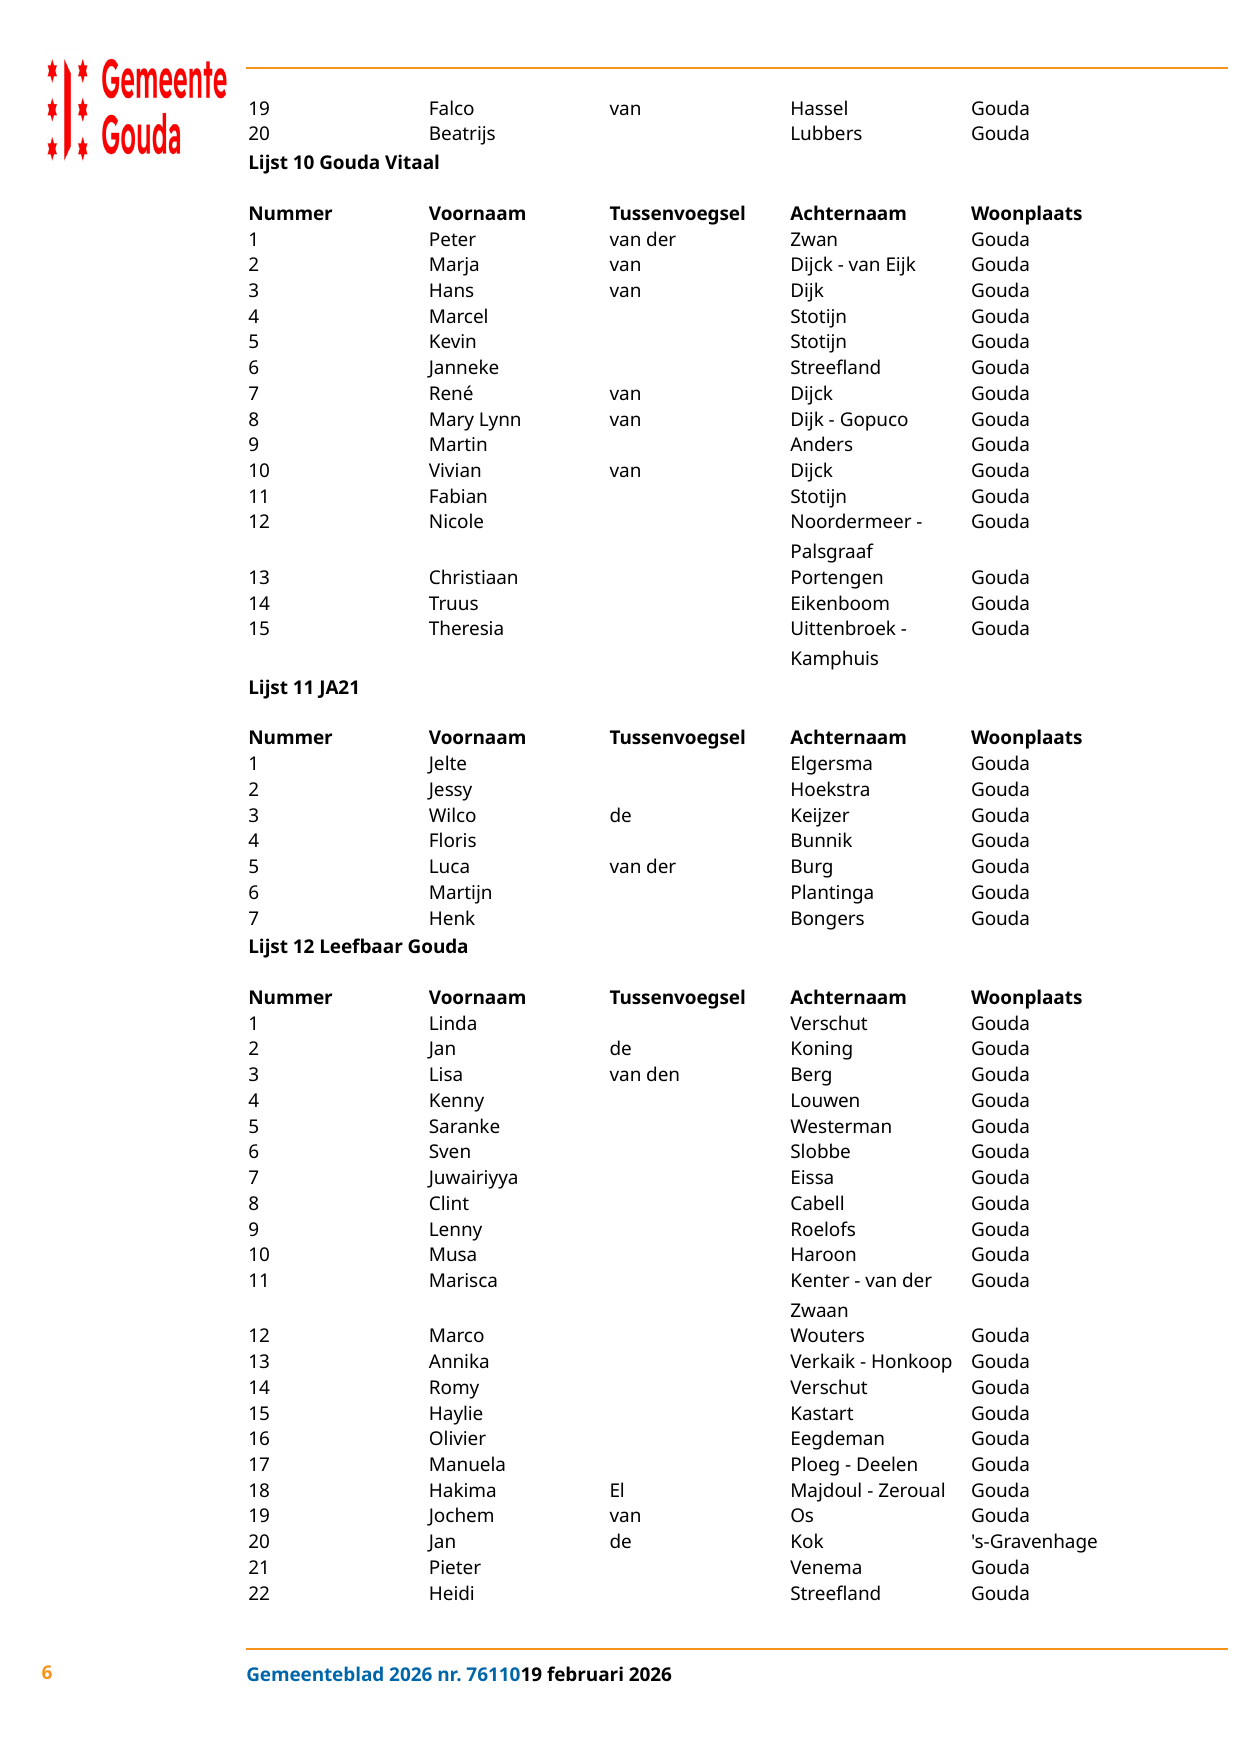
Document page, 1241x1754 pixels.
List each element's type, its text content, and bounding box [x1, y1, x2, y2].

table_cell Marja [429, 251, 609, 277]
table_cell 8 [248, 1190, 429, 1216]
table_cell Gouda [971, 457, 1152, 483]
table_cell Gouda [971, 590, 1152, 616]
table_cell 1 [248, 226, 429, 251]
table_cell de [609, 1036, 790, 1061]
table_cell Lenny [429, 1216, 609, 1241]
table_cell van [609, 406, 790, 432]
table_cell Marisca [429, 1267, 609, 1322]
table_cell Christiaan [429, 564, 609, 590]
table_cell Gouda [971, 354, 1152, 380]
table_cell Kevin [429, 329, 609, 354]
table_cell Gouda [971, 1503, 1152, 1528]
table_cell [609, 121, 790, 146]
table_cell 4 [248, 303, 429, 329]
table_cell Streefland [790, 1580, 971, 1606]
table_header Tussenvoegsel [609, 725, 790, 750]
table_cell [609, 879, 790, 905]
table_cell Gouda [971, 1036, 1152, 1061]
table_cell Verschut [790, 1374, 971, 1400]
table_cell Stotijn [790, 303, 971, 329]
table_cell Sven [429, 1139, 609, 1164]
table_header Woonplaats [971, 200, 1152, 226]
table_cell Westerman [790, 1113, 971, 1138]
table_cell [609, 1425, 790, 1451]
table_cell Gouda [971, 1348, 1152, 1374]
table_cell [609, 1190, 790, 1216]
table_cell Gouda [971, 828, 1152, 853]
table_cell [609, 750, 790, 776]
table_cell René [429, 380, 609, 406]
table_cell Noordermeer - Palsgraaf [790, 509, 971, 564]
table_cell van der [609, 226, 790, 251]
table_cell Floris [429, 828, 609, 853]
table_cell Anders [790, 432, 971, 457]
table_cell Musa [429, 1241, 609, 1267]
table_cell Gouda [971, 1400, 1152, 1425]
table_cell 4 [248, 828, 429, 853]
table_cell 6 [248, 879, 429, 905]
table_cell Gouda [971, 616, 1152, 671]
table_cell Kenny [429, 1087, 609, 1113]
table_cell van [609, 277, 790, 303]
table_cell Juwairiyya [429, 1164, 609, 1190]
table_cell Hans [429, 277, 609, 303]
table_cell El [609, 1477, 790, 1503]
table_cell [609, 1139, 790, 1164]
table_cell Gouda [971, 1190, 1152, 1216]
table_cell 1 [248, 750, 429, 776]
table_cell [609, 1216, 790, 1241]
table_header Woonplaats [971, 725, 1152, 750]
table_cell Eikenboom [790, 590, 971, 616]
table_header Achternaam [790, 725, 971, 750]
table_cell 3 [248, 1061, 429, 1087]
table_cell Venema [790, 1554, 971, 1580]
table_cell 14 [248, 1374, 429, 1400]
table_cell Verschut [790, 1010, 971, 1036]
table_cell Haylie [429, 1400, 609, 1425]
table_cell 5 [248, 1113, 429, 1138]
table_cell Zwan [790, 226, 971, 251]
table_cell Marcel [429, 303, 609, 329]
table_cell van [609, 457, 790, 483]
table_cell 3 [248, 802, 429, 827]
table_cell Peter [429, 226, 609, 251]
table_cell Burg [790, 853, 971, 879]
table_cell [609, 1164, 790, 1190]
table_cell Gouda [971, 1216, 1152, 1241]
table_cell van den [609, 1061, 790, 1087]
table_cell Mary Lynn [429, 406, 609, 432]
table_cell Janneke [429, 354, 609, 380]
table_cell [609, 776, 790, 802]
table_cell Gouda [971, 853, 1152, 879]
table_header Achternaam [790, 200, 971, 226]
table_cell Gouda [971, 251, 1152, 277]
table_cell Bunnik [790, 828, 971, 853]
table_cell Gouda [971, 1451, 1152, 1477]
table_cell Dijk [790, 277, 971, 303]
table_cell Gouda [971, 226, 1152, 251]
text Lijst 11 JA21 [248, 674, 1152, 700]
table_cell Clint [429, 1190, 609, 1216]
table_cell Gouda [971, 1477, 1152, 1503]
table_cell Gouda [971, 483, 1152, 509]
table_cell Gouda [971, 1139, 1152, 1164]
table_cell [609, 1348, 790, 1374]
table_cell Gouda [971, 750, 1152, 776]
table_cell Berg [790, 1061, 971, 1087]
table_cell Truus [429, 590, 609, 616]
table_cell Gouda [971, 1087, 1152, 1113]
table_cell Theresia [429, 616, 609, 671]
table_cell Vivian [429, 457, 609, 483]
table_cell Gouda [971, 95, 1152, 121]
table_cell 12 [248, 509, 429, 564]
table_cell Saranke [429, 1113, 609, 1138]
table_cell 4 [248, 1087, 429, 1113]
table_cell Fabian [429, 483, 609, 509]
table_cell 13 [248, 1348, 429, 1374]
table_cell Dijk - Gopuco [790, 406, 971, 432]
table_cell [609, 828, 790, 853]
table_cell Dijck [790, 457, 971, 483]
table_cell 20 [248, 121, 429, 146]
table_cell 12 [248, 1323, 429, 1348]
table_cell Gouda [971, 802, 1152, 827]
table_cell [609, 432, 790, 457]
table_cell Gouda [971, 1425, 1152, 1451]
table_header Nummer [248, 984, 429, 1010]
table_cell Kenter - van der Zwaan [790, 1267, 971, 1322]
table_header Voornaam [429, 725, 609, 750]
table_cell Gouda [971, 1241, 1152, 1267]
table_cell [609, 1374, 790, 1400]
table_cell Romy [429, 1374, 609, 1400]
table_cell Gouda [971, 1323, 1152, 1348]
table_cell Roelofs [790, 1216, 971, 1241]
table_header Woonplaats [971, 984, 1152, 1010]
table_cell Jelte [429, 750, 609, 776]
table_cell Olivier [429, 1425, 609, 1451]
table_cell [609, 1010, 790, 1036]
table_cell Jan [429, 1528, 609, 1554]
table_cell [609, 905, 790, 930]
table_cell 6 [248, 354, 429, 380]
table_cell Keijzer [790, 802, 971, 827]
table_cell 20 [248, 1528, 429, 1554]
table_cell Manuela [429, 1451, 609, 1477]
table_cell Wilco [429, 802, 609, 827]
table_cell 7 [248, 905, 429, 930]
table_header Tussenvoegsel [609, 200, 790, 226]
table_cell [609, 509, 790, 564]
table_cell 2 [248, 1036, 429, 1061]
table_cell [609, 616, 790, 671]
table_cell Gouda [971, 1267, 1152, 1322]
table_cell 16 [248, 1425, 429, 1451]
table_cell Eegdeman [790, 1425, 971, 1451]
table_cell Streefland [790, 354, 971, 380]
table_cell [609, 1580, 790, 1606]
table_cell 5 [248, 329, 429, 354]
table_cell Koning [790, 1036, 971, 1061]
table_cell 9 [248, 1216, 429, 1241]
table_cell Eissa [790, 1164, 971, 1190]
table_cell Gouda [971, 509, 1152, 564]
table_cell [609, 1451, 790, 1477]
table_cell 15 [248, 616, 429, 671]
table_cell [609, 564, 790, 590]
table_cell Gouda [971, 406, 1152, 432]
table_cell 5 [248, 853, 429, 879]
table_cell Bongers [790, 905, 971, 930]
table_cell 19 [248, 1503, 429, 1528]
table_cell [609, 1113, 790, 1138]
table_cell Portengen [790, 564, 971, 590]
table_cell Cabell [790, 1190, 971, 1216]
table_cell Annika [429, 1348, 609, 1374]
table_cell Gouda [971, 1374, 1152, 1400]
table_cell [609, 483, 790, 509]
table_cell 7 [248, 380, 429, 406]
table_cell Falco [429, 95, 609, 121]
table_cell Heidi [429, 1580, 609, 1606]
table_cell Nicole [429, 509, 609, 564]
table_cell 11 [248, 483, 429, 509]
table_cell Uittenbroek - Kamphuis [790, 616, 971, 671]
table_cell Hoekstra [790, 776, 971, 802]
table_cell 1 [248, 1010, 429, 1036]
table_cell Hassel [790, 95, 971, 121]
table_cell [609, 590, 790, 616]
table_cell Gouda [971, 1113, 1152, 1138]
table_cell Marco [429, 1323, 609, 1348]
table_cell Pieter [429, 1554, 609, 1580]
table_cell [609, 1087, 790, 1113]
table_cell Dijck - van Eijk [790, 251, 971, 277]
table_cell 21 [248, 1554, 429, 1580]
table_cell Gouda [971, 905, 1152, 930]
table_cell 7 [248, 1164, 429, 1190]
table_cell 2 [248, 776, 429, 802]
table_cell 17 [248, 1451, 429, 1477]
table_cell 6 [248, 1139, 429, 1164]
table_cell Gouda [971, 277, 1152, 303]
table_cell Gouda [971, 1554, 1152, 1580]
table_cell Martin [429, 432, 609, 457]
table_cell Gouda [971, 1061, 1152, 1087]
table_cell [609, 1400, 790, 1425]
table_cell Kastart [790, 1400, 971, 1425]
table_cell Gouda [971, 1010, 1152, 1036]
table_cell Elgersma [790, 750, 971, 776]
table_cell Louwen [790, 1087, 971, 1113]
table_cell 15 [248, 1400, 429, 1425]
table_cell Dijck [790, 380, 971, 406]
table_cell 22 [248, 1580, 429, 1606]
table_cell Gouda [971, 303, 1152, 329]
table_cell Luca [429, 853, 609, 879]
table_cell [609, 303, 790, 329]
table_cell Os [790, 1503, 971, 1528]
table_cell [609, 1323, 790, 1348]
table_header Voornaam [429, 200, 609, 226]
table_cell [609, 1241, 790, 1267]
text Lijst 10 Gouda Vitaal [248, 149, 1152, 175]
table_cell Linda [429, 1010, 609, 1036]
table_cell 14 [248, 590, 429, 616]
table_cell Gouda [971, 564, 1152, 590]
table_cell 2 [248, 251, 429, 277]
table_cell Ploeg - Deelen [790, 1451, 971, 1477]
table_cell Wouters [790, 1323, 971, 1348]
table_cell Martijn [429, 879, 609, 905]
table_header Voornaam [429, 984, 609, 1010]
table_cell 's-Gravenhage [971, 1528, 1152, 1554]
table_cell Gouda [971, 776, 1152, 802]
table_cell Beatrijs [429, 121, 609, 146]
table_cell 13 [248, 564, 429, 590]
table_cell Gouda [971, 1580, 1152, 1606]
table_header Nummer [248, 725, 429, 750]
table_cell Majdoul - Zeroual [790, 1477, 971, 1503]
table_cell Gouda [971, 432, 1152, 457]
table_cell Slobbe [790, 1139, 971, 1164]
table_header Nummer [248, 200, 429, 226]
table_cell 8 [248, 406, 429, 432]
table_cell Gouda [971, 380, 1152, 406]
table_cell Haroon [790, 1241, 971, 1267]
table_header Tussenvoegsel [609, 984, 790, 1010]
table_cell 18 [248, 1477, 429, 1503]
table_cell van [609, 380, 790, 406]
table_cell van [609, 251, 790, 277]
table_cell Jochem [429, 1503, 609, 1528]
table_cell [609, 354, 790, 380]
table_cell de [609, 1528, 790, 1554]
table_cell 19 [248, 95, 429, 121]
table_cell [609, 1267, 790, 1322]
text Lijst 12 Leefbaar Gouda [248, 934, 1152, 959]
table_cell 3 [248, 277, 429, 303]
table_cell Henk [429, 905, 609, 930]
table_cell 9 [248, 432, 429, 457]
table_cell Gouda [971, 121, 1152, 146]
picture [41, 47, 231, 172]
table_cell 10 [248, 1241, 429, 1267]
table_cell 11 [248, 1267, 429, 1322]
table_cell Gouda [971, 1164, 1152, 1190]
table_cell Lubbers [790, 121, 971, 146]
table_cell Gouda [971, 329, 1152, 354]
table_cell Stotijn [790, 483, 971, 509]
table_cell Gouda [971, 879, 1152, 905]
table_cell [609, 1554, 790, 1580]
table_cell van der [609, 853, 790, 879]
table_cell van [609, 1503, 790, 1528]
table_cell van [609, 95, 790, 121]
table_header Achternaam [790, 984, 971, 1010]
table_cell Lisa [429, 1061, 609, 1087]
table_cell Verkaik - Honkoop [790, 1348, 971, 1374]
table_cell Hakima [429, 1477, 609, 1503]
table_cell Stotijn [790, 329, 971, 354]
table_cell de [609, 802, 790, 827]
table_cell 10 [248, 457, 429, 483]
table_cell Jan [429, 1036, 609, 1061]
table_cell Plantinga [790, 879, 971, 905]
table_cell Jessy [429, 776, 609, 802]
table_cell Kok [790, 1528, 971, 1554]
table_cell [609, 329, 790, 354]
